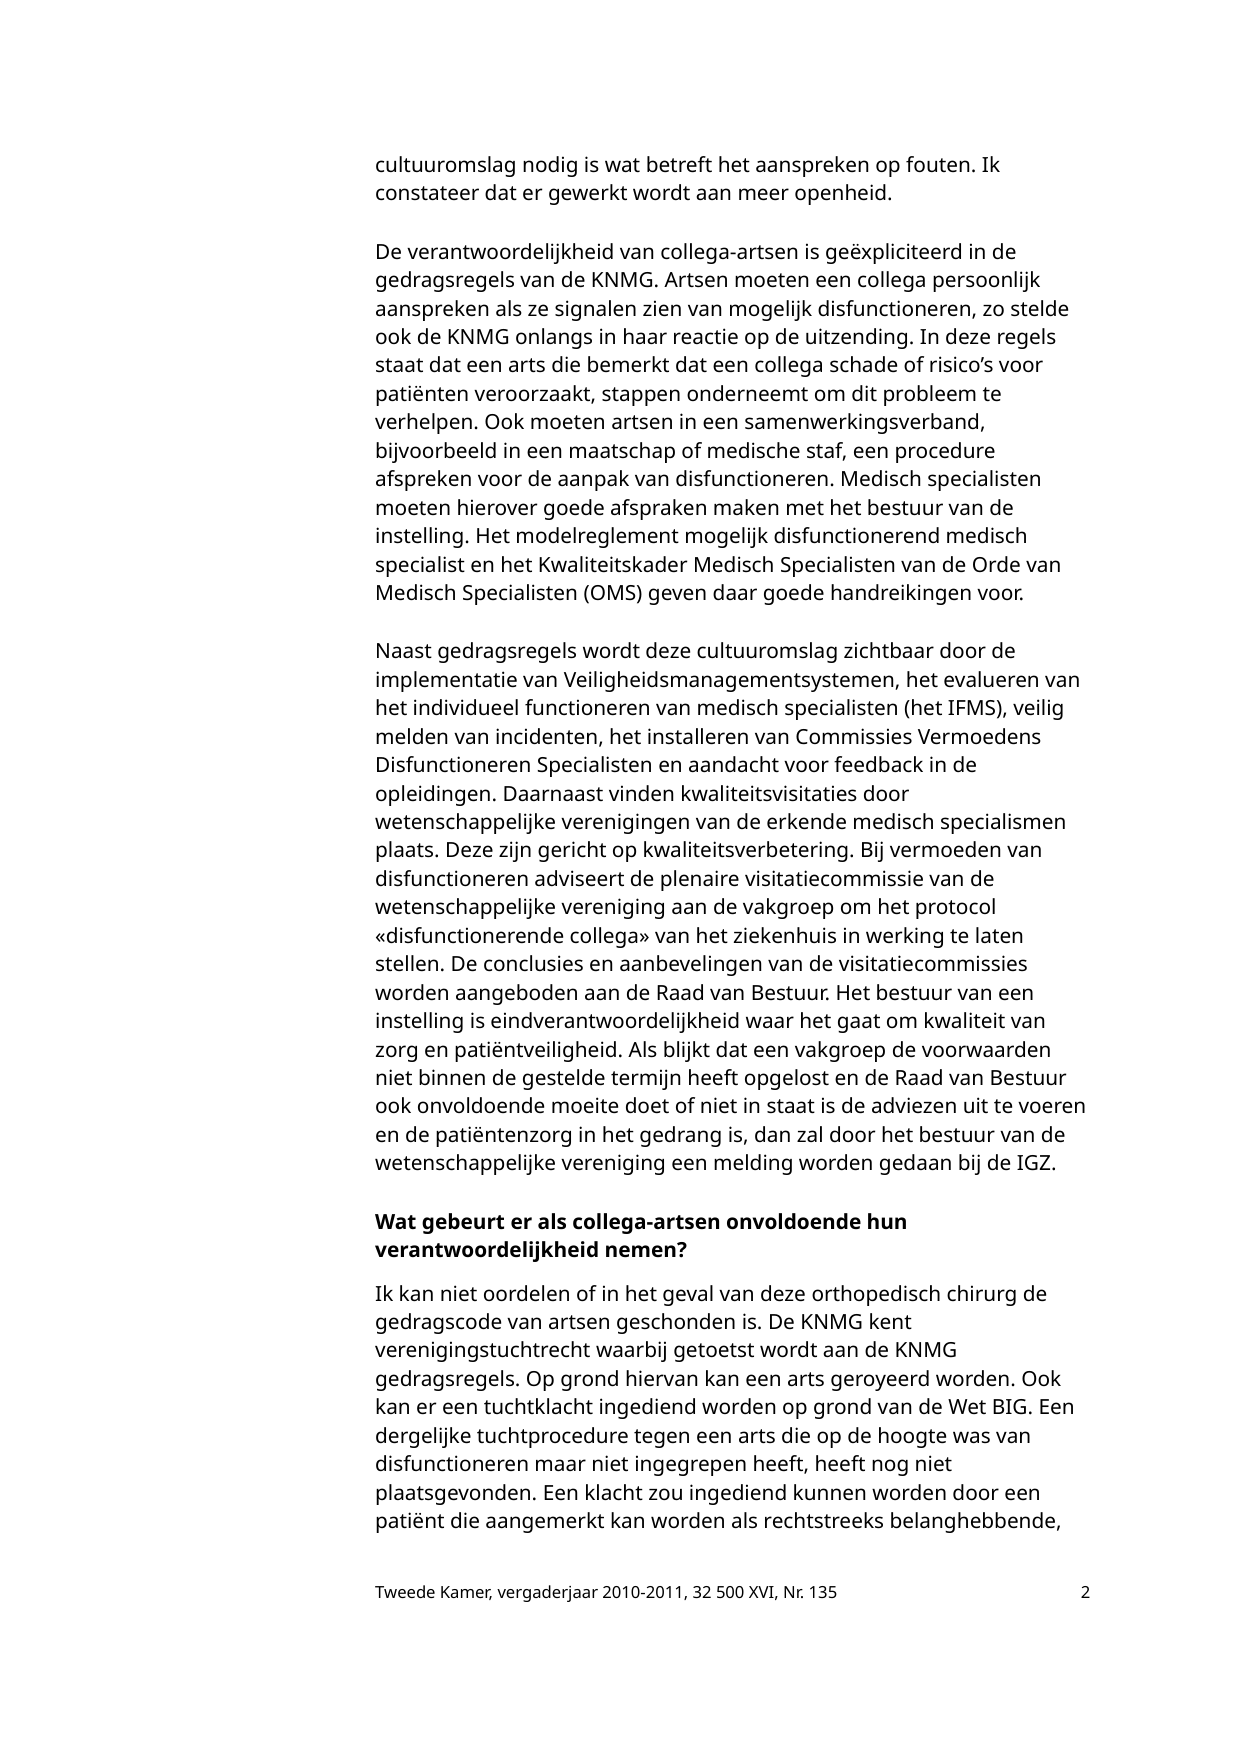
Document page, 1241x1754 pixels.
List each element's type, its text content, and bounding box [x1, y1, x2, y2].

text De verantwoordelijkheid van collega-artsen is geëxpliciteerd in de gedragsregels van de KNMG. Artsen moeten een collega persoonlijk aanspreken als ze signalen zien van mogelijk disfunctioneren, zo stelde ook de KNMG onlangs in haar reactie op de uitzending. In deze regels staat dat een arts die bemerkt dat een collega schade of risico’s voor patiënten veroorzaakt, stappen onderneemt om dit probleem te verhelpen. Ook moeten artsen in een samenwerkingsverband, bijvoorbeeld in een maatschap of medische staf, een procedure afspreken voor de aanpak van disfunctioneren. Medisch specialisten moeten hierover goede afspraken maken met het bestuur van de instelling. Het modelreglement mogelijk disfunctionerend medisch specialist en het Kwaliteitskader Medisch Specialisten van de Orde van Medisch Specialisten (OMS) geven daar goede handreikingen voor. [375, 237, 1090, 607]
text cultuuromslag nodig is wat betreft het aanspreken op fouten. Ik constateer dat er gewerkt wordt aan meer openheid. [375, 150, 1090, 207]
text Naast gedragsregels wordt deze cultuuromslag zichtbaar door de implementatie van Veiligheidsmanagementsystemen, het evalueren van het individueel functioneren van medisch specialisten (het IFMS), veilig melden van incidenten, het installeren van Commissies Vermoedens Disfunctioneren Specialisten en aandacht voor feedback in de opleidingen. Daarnaast vinden kwaliteitsvisitaties door wetenschappelijke verenigingen van de erkende medisch specialismen plaats. Deze zijn gericht op kwaliteitsverbetering. Bij vermoeden van disfunctioneren adviseert de plenaire visitatiecommissie van de wetenschappelijke vereniging aan de vakgroep om het protocol «disfunctionerende collega» van het ziekenhuis in werking te laten stellen. De conclusies en aanbevelingen van de visitatiecommissies worden aangeboden aan de Raad van Bestuur. Het bestuur van een instelling is eindverantwoordelijkheid waar het gaat om kwaliteit van zorg en patiëntveiligheid. Als blijkt dat een vakgroep de voorwaarden niet binnen de gestelde termijn heeft opgelost en de Raad van Bestuur ook onvoldoende moeite doet of niet in staat is de adviezen uit te voeren en de patiëntenzorg in het gedrang is, dan zal door het bestuur van de wetenschappelijke vereniging een melding worden gedaan bij de IGZ. [375, 637, 1090, 1177]
text Wat gebeurt er als collega-artsen onvoldoende hun verantwoordelijkheid nemen? [375, 1207, 1090, 1264]
text Ik kan niet oordelen of in het geval van deze orthopedisch chirurg de gedragscode van artsen geschonden is. De KNMG kent verenigingstuchtrecht waarbij getoetst wordt aan de KNMG gedragsregels. Op grond hiervan kan een arts geroyeerd worden. Ook kan er een tuchtklacht ingediend worden op grond van de Wet BIG. Een dergelijke tuchtprocedure tegen een arts die op de hoogte was van disfunctioneren maar niet ingegrepen heeft, heeft nog niet plaatsgevonden. Een klacht zou ingediend kunnen worden door een patiënt die aangemerkt kan worden als rechtstreeks belanghebbende, [375, 1279, 1090, 1535]
